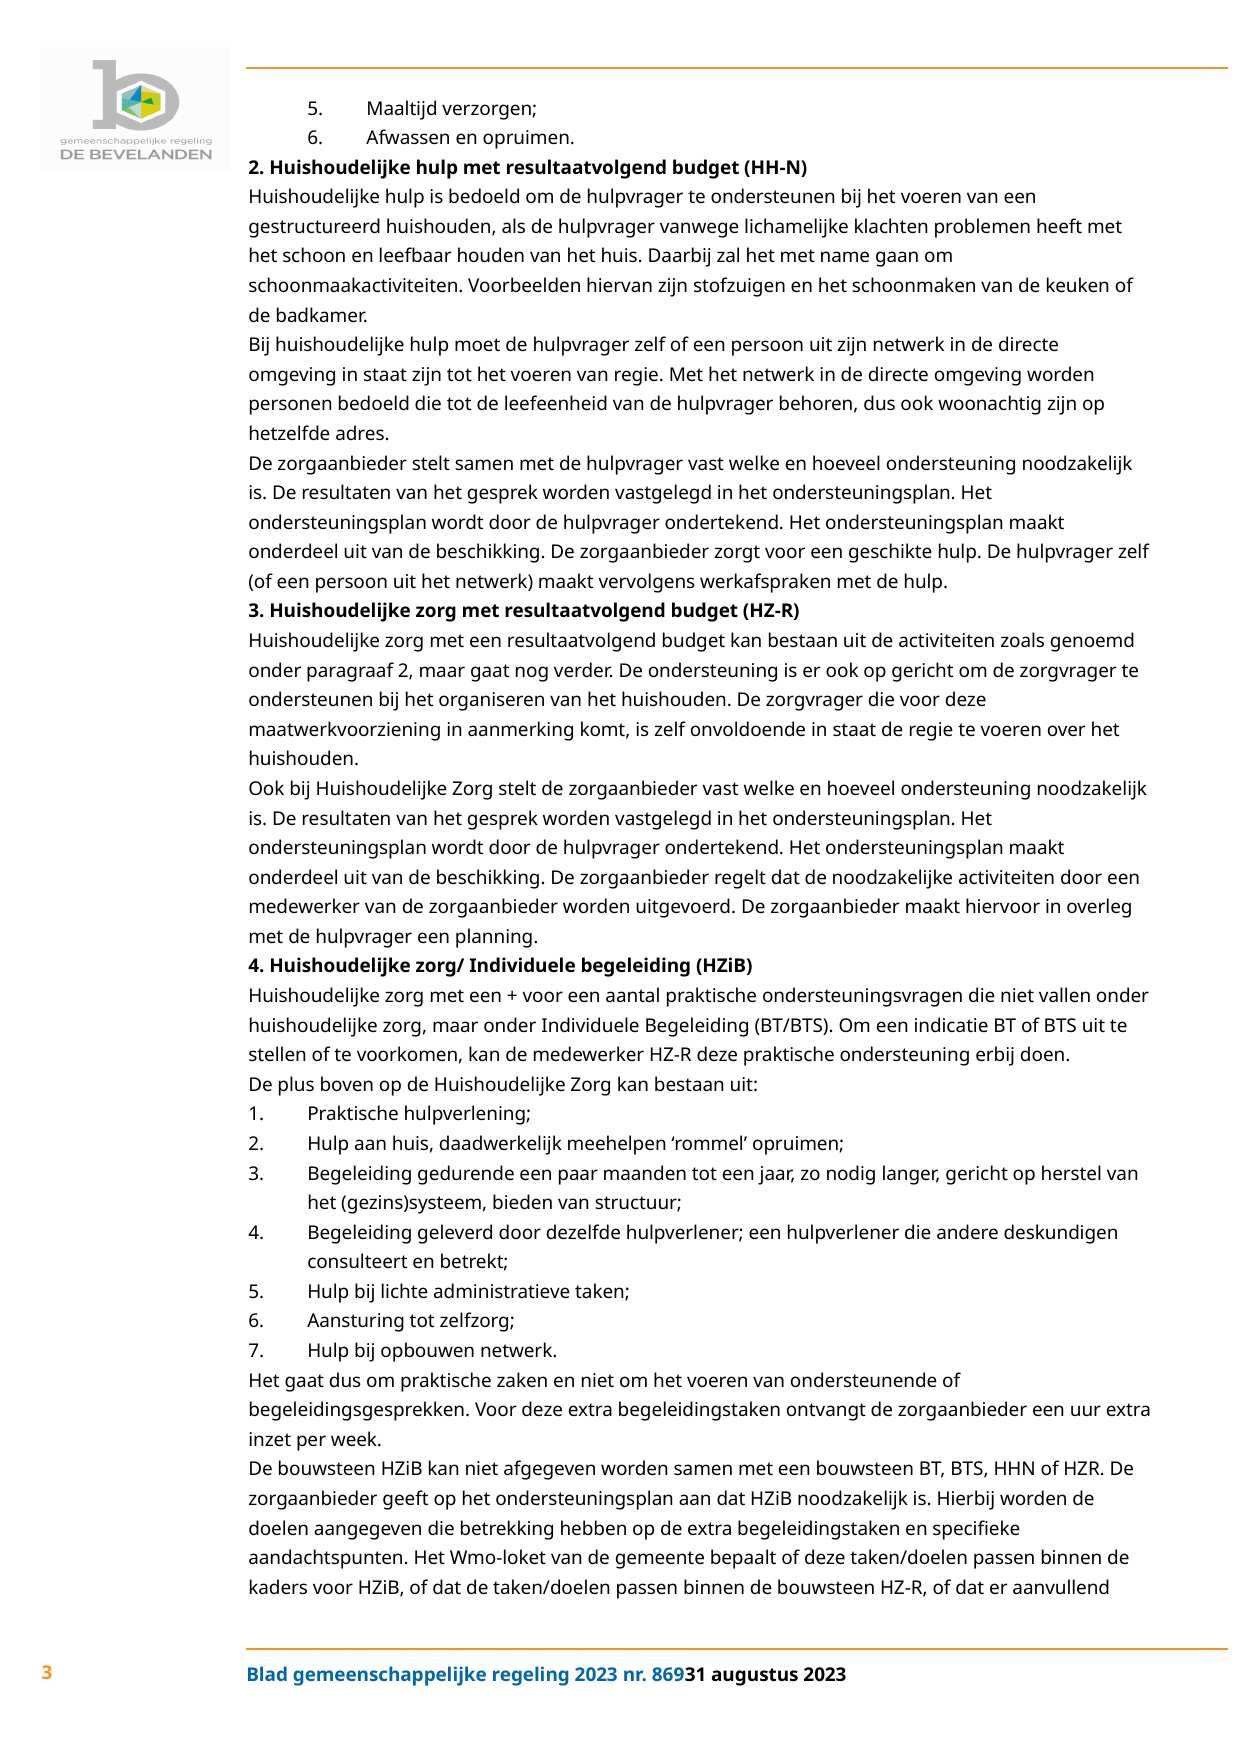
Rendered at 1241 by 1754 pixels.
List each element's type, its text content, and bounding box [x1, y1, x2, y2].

text Het gaat dus om praktische zaken en niet om het voeren van ondersteunende of begeleidingsgesprekken. Voor deze extra begeleidingstaken ontvangt de zorgaanbieder een uur extra inzet per week. [248, 1367, 1152, 1452]
list Afwassen en opruimen. [307, 124, 1152, 150]
picture [41, 47, 231, 172]
text 4. Huishoudelijke zorg/ Individuele begeleiding (HZiB) [248, 953, 1152, 978]
text 3. Huishoudelijke zorg met resultaatvolgend budget (HZ-R) [248, 598, 1152, 623]
list Hulp bij opbouwen netwerk. [248, 1337, 1152, 1363]
text Huishoudelijke zorg met een + voor een aantal praktische ondersteuningsvragen die niet vallen onder huishoudelijke zorg, maar onder Individuele Begeleiding (BT/BTS). Om een indicatie BT of BTS uit te stellen of te voorkomen, kan de medewerker HZ-R deze praktische ondersteuning erbij doen. [248, 982, 1152, 1067]
text 2. Huishoudelijke hulp met resultaatvolgend budget (HH-N) [248, 154, 1152, 180]
list Hulp bij lichte administratieve taken; [248, 1278, 1152, 1304]
list Aansturing tot zelfzorg; [248, 1308, 1152, 1333]
list Praktische hulpverlening; [248, 1101, 1152, 1126]
list Begeleiding geleverd door dezelfde hulpverlener; een hulpverlener die andere deskundigen consulteert en betrekt; [248, 1219, 1152, 1274]
text De zorgaanbieder stelt samen met de hulpvrager vast welke en hoeveel ondersteuning noodzakelijk is. De resultaten van het gesprek worden vastgelegd in het ondersteuningsplan. Het ondersteuningsplan wordt door de hulpvrager ondertekend. Het ondersteuningsplan maakt onderdeel uit van de beschikking. De zorgaanbieder zorgt voor een geschikte hulp. De hulpvrager zelf (of een persoon uit het netwerk) maakt vervolgens werkafspraken met de hulp. [248, 450, 1152, 594]
list Hulp aan huis, daadwerkelijk meehelpen ‘rommel’ opruimen; [248, 1130, 1152, 1156]
list Maaltijd verzorgen; [307, 95, 1152, 121]
text De plus boven op de Huishoudelijke Zorg kan bestaan uit: [248, 1071, 1152, 1097]
text De bouwsteen HZiB kan niet afgegeven worden samen met een bouwsteen BT, BTS, HHN of HZR. De zorgaanbieder geeft op het ondersteuningsplan aan dat HZiB noodzakelijk is. Hierbij worden de doelen aangegeven die betrekking hebben op de extra begeleidingstaken en specifieke aandachtspunten. Het Wmo-loket van de gemeente bepaalt of deze taken/doelen passen binnen de kaders voor HZiB, of dat de taken/doelen passen binnen de bouwsteen HZ-R, of dat er aanvullend [248, 1456, 1152, 1600]
text Bij huishoudelijke hulp moet de hulpvrager zelf of een persoon uit zijn netwerk in de directe omgeving in staat zijn tot het voeren van regie. Met het netwerk in de directe omgeving worden personen bedoeld die tot de leefeenheid van de hulpvrager behoren, dus ook woonachtig zijn op hetzelfde adres. [248, 331, 1152, 446]
list Begeleiding gedurende een paar maanden tot een jaar, zo nodig langer, gericht op herstel van het (gezins)systeem, bieden van structuur; [248, 1160, 1152, 1215]
text Huishoudelijke hulp is bedoeld om de hulpvrager te ondersteunen bij het voeren van een gestructureerd huishouden, als de hulpvrager vanwege lichamelijke klachten problemen heeft met het schoon en leefbaar houden van het huis. Daarbij zal het met name gaan om schoonmaakactiviteiten. Voorbeelden hiervan zijn stofzuigen en het schoonmaken van de keuken of de badkamer. [248, 183, 1152, 328]
text Huishoudelijke zorg met een resultaatvolgend budget kan bestaan uit de activiteiten zoals genoemd onder paragraaf 2, maar gaat nog verder. De ondersteuning is er ook op gericht om de zorgvrager te ondersteunen bij het organiseren van het huishouden. De zorgvrager die voor deze maatwerkvoorziening in aanmerking komt, is zelf onvoldoende in staat de regie te voeren over het huishouden. [248, 627, 1152, 771]
text Ook bij Huishoudelijke Zorg stelt de zorgaanbieder vast welke en hoeveel ondersteuning noodzakelijk is. De resultaten van het gesprek worden vastgelegd in het ondersteuningsplan. Het ondersteuningsplan wordt door de hulpvrager ondertekend. Het ondersteuningsplan maakt onderdeel uit van de beschikking. De zorgaanbieder regelt dat de noodzakelijke activiteiten door een medewerker van de zorgaanbieder worden uitgevoerd. De zorgaanbieder maakt hiervoor in overleg met de hulpvrager een planning. [248, 775, 1152, 949]
